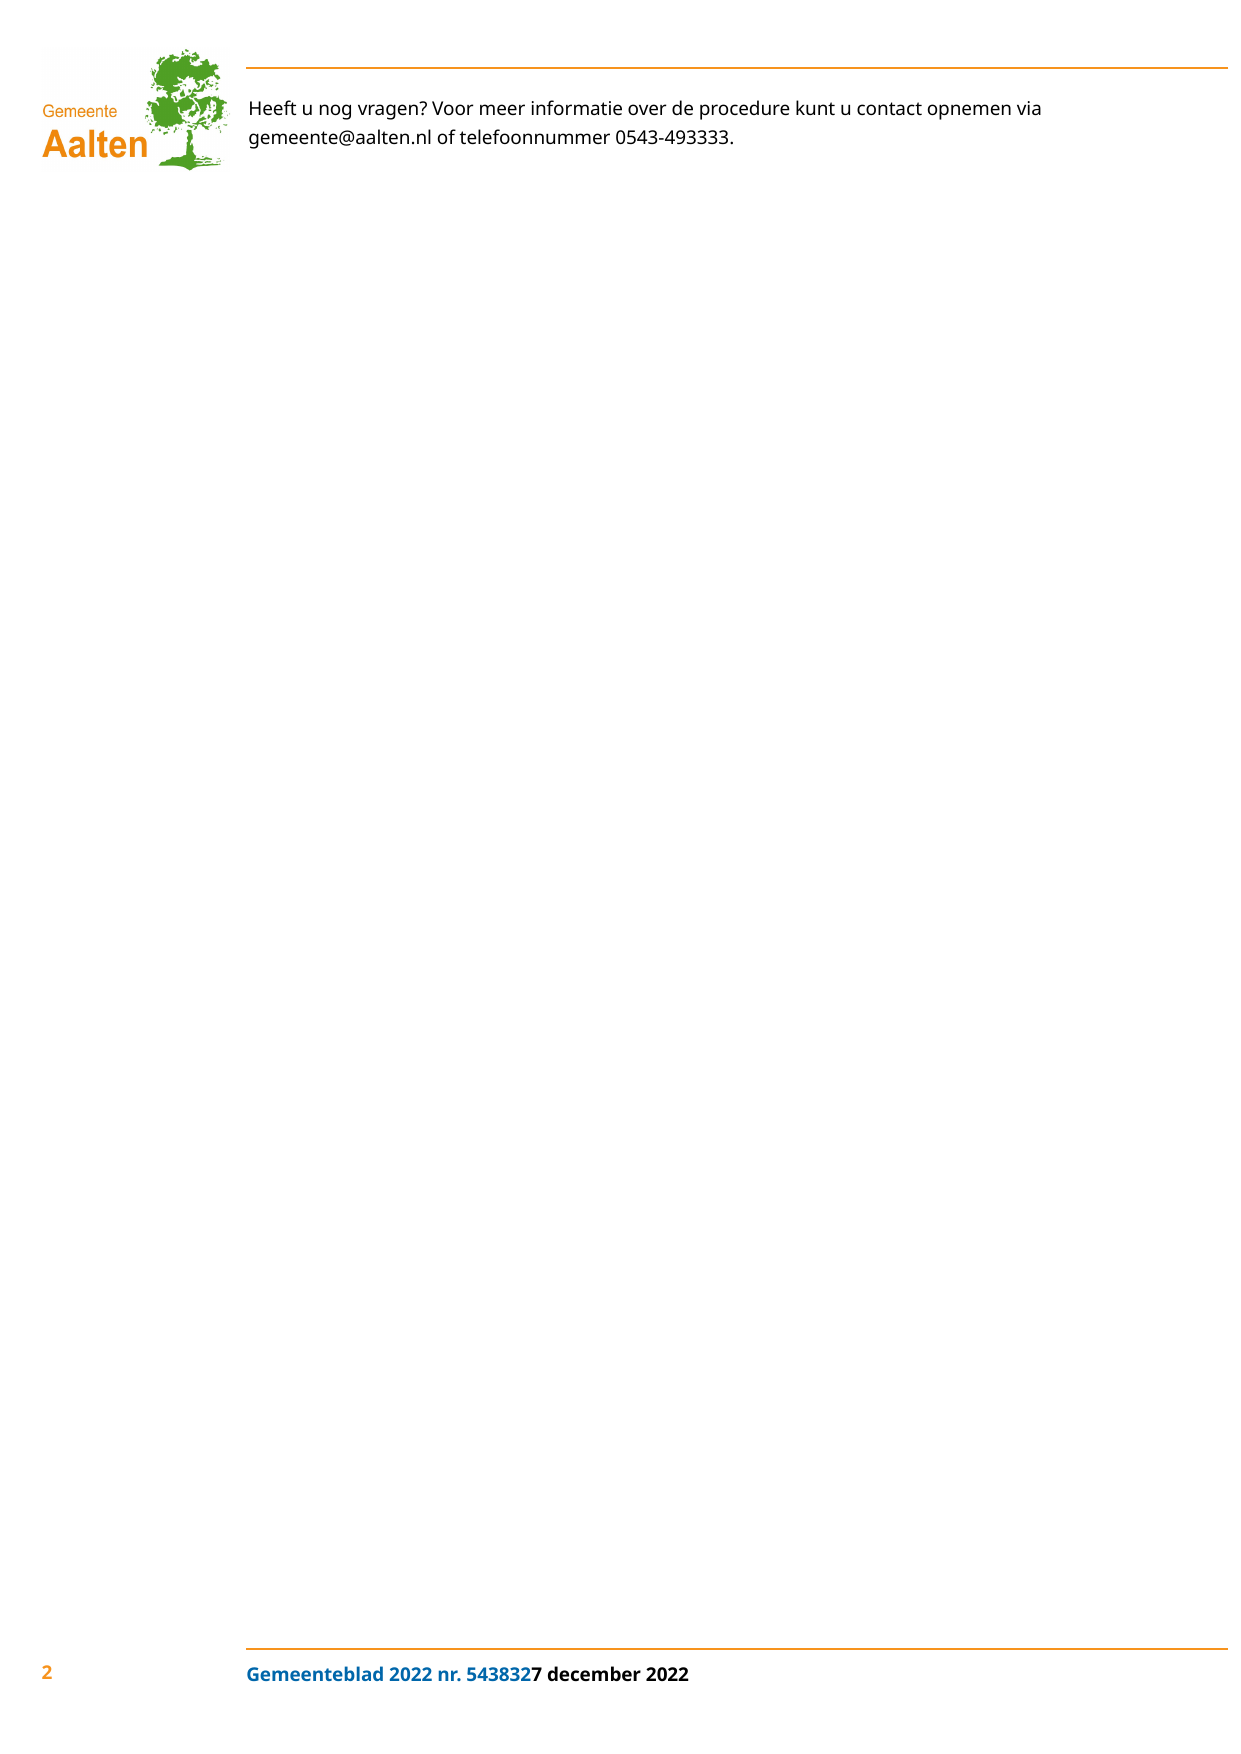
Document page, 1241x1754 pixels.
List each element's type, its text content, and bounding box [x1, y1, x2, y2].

text Heeft u nog vragen? Voor meer informatie over de procedure kunt u contact opnemen via gemeente@aalten.nl of telefoonnummer 0543-493333. [248, 95, 1152, 150]
picture [41, 47, 231, 172]
